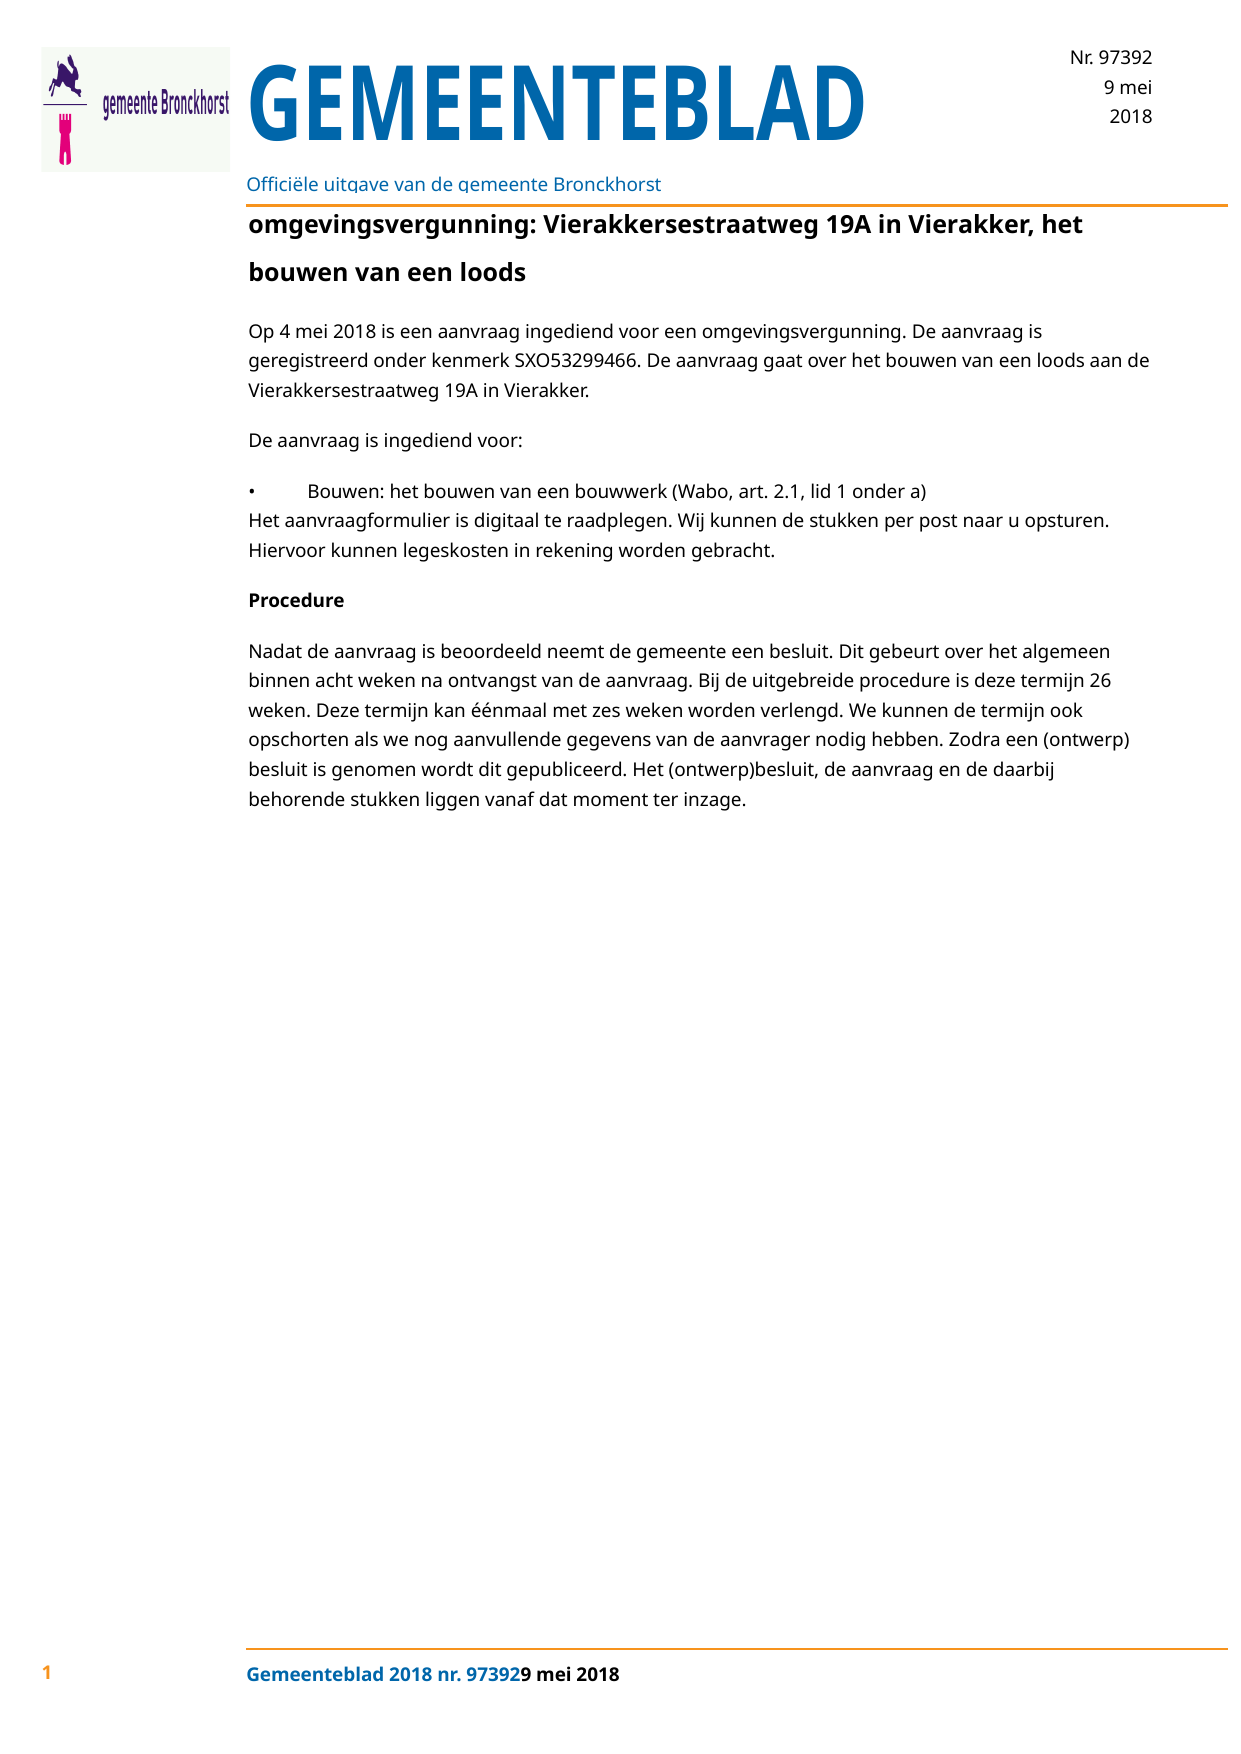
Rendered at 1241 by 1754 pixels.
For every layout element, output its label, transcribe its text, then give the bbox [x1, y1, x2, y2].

picture [41, 47, 231, 172]
list Bouwen: het bouwen van een bouwwerk (Wabo, art. 2.1, lid 1 onder a) [248, 478, 1152, 504]
text Nadat de aanvraag is beoordeeld neemt de gemeente een besluit. Dit gebeurt over het algemeen binnen acht weken na ontvangst van de aanvraag. Bij de uitgebreide procedure is deze termijn 26 weken. Deze termijn kan éénmaal met zes weken worden verlengd. We kunnen de termijn ook opschorten als we nog aanvullende gegevens van de aanvrager nodig hebben. Zodra een (ontwerp) besluit is genomen wordt dit gepubliceerd. Het (ontwerp)besluit, de aanvraag en de daarbij behorende stukken liggen vanaf dat moment ter inzage. [248, 638, 1152, 812]
text Procedure [248, 587, 1152, 613]
text Het aanvraagformulier is digitaal te raadplegen. Wij kunnen de stukken per post naar u opsturen. Hiervoor kunnen legeskosten in rekening worden gebracht. [248, 507, 1152, 563]
text De aanvraag is ingediend voor: [248, 427, 1152, 453]
text omgevingsvergunning: Vierakkersestraatweg 19A in Vierakker, het bouwen van een loods [248, 207, 1152, 288]
text Op 4 mei 2018 is een aanvraag ingediend voor een omgevingsvergunning. De aanvraag is geregistreerd onder kenmerk SXO53299466. De aanvraag gaat over het bouwen van een loods aan de Vierakkersestraatweg 19A in Vierakker. [248, 318, 1152, 403]
